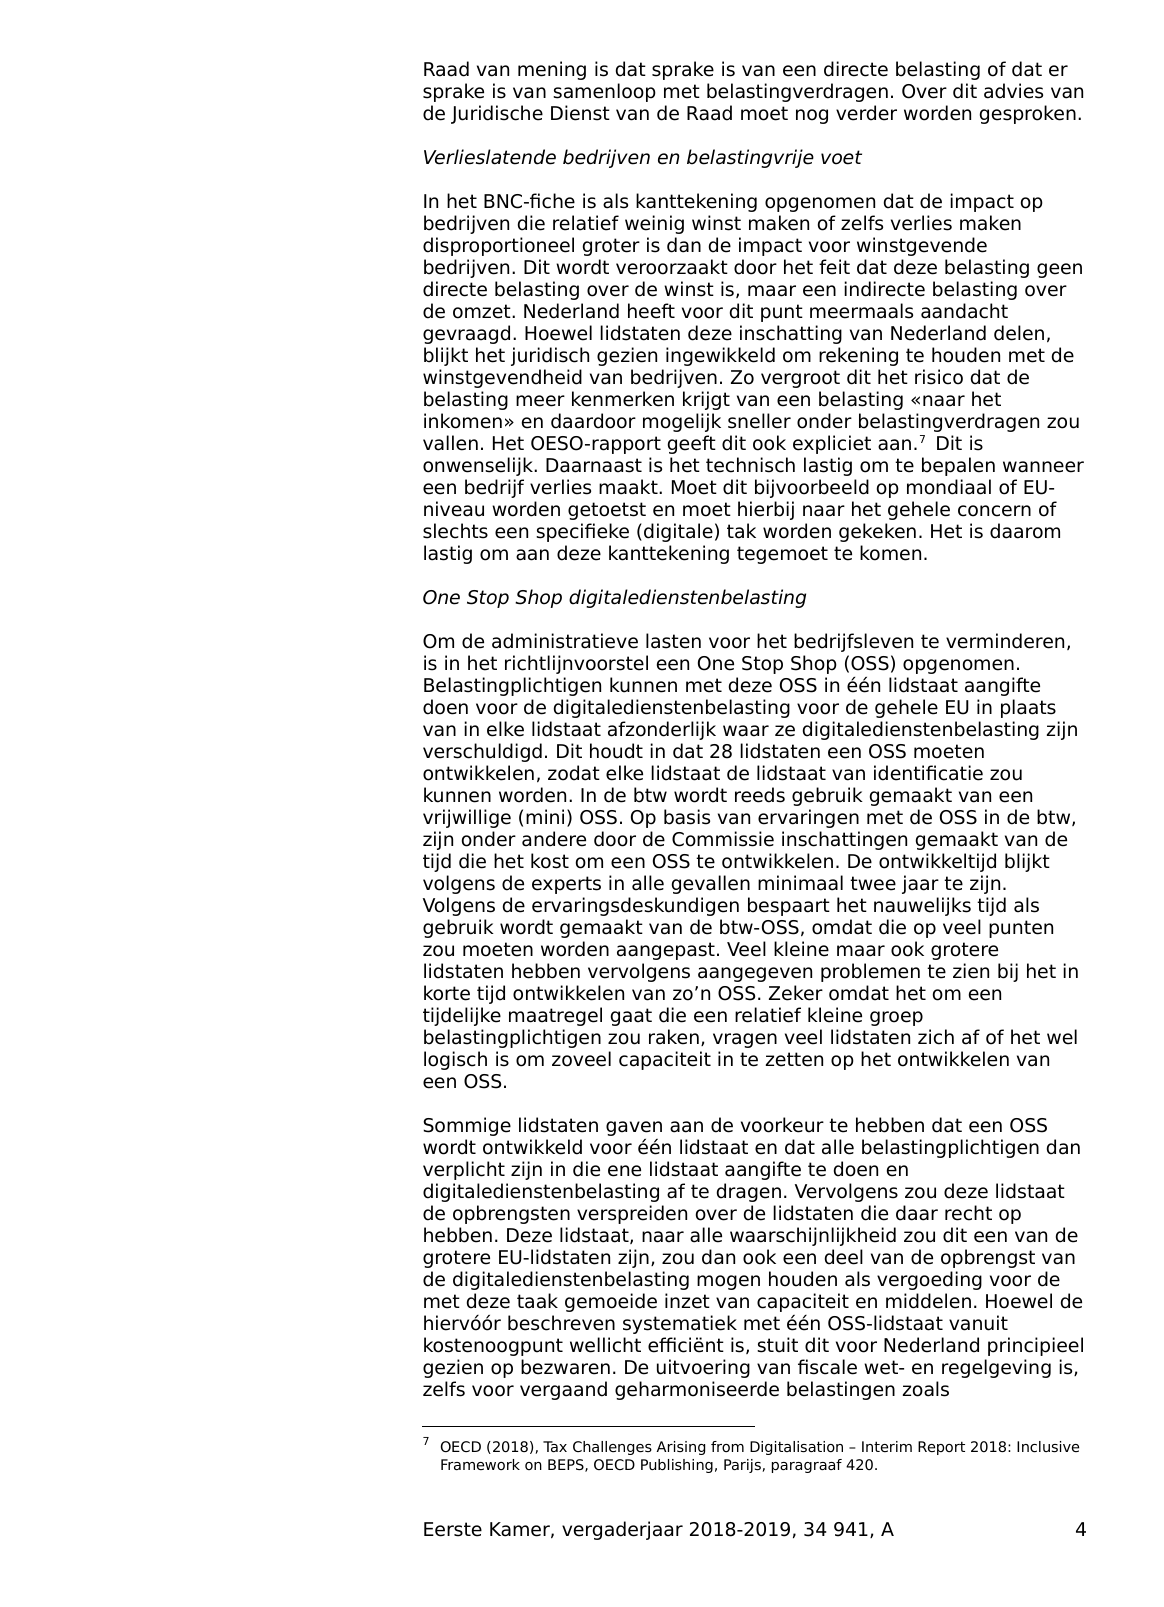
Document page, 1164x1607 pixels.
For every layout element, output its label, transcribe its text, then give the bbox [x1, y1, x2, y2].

text OECD (2018), Tax Challenges Arising from Digitalisation – Interim Report 2018: Inclusive Framework on BEPS, OECD Publishing, Parijs, paragraaf 420. [422, 1435, 1087, 1474]
text Raad van mening is dat sprake is van een directe belasting of dat er sprake is van samenloop met belastingverdragen. Over dit advies van de Juridische Dienst van de Raad moet nog verder worden gesproken. [422, 59, 1087, 125]
subtitle One Stop Shop digitaledienstenbelasting [422, 587, 1087, 609]
text Om de administratieve lasten voor het bedrijfsleven te verminderen, is in het richtlijnvoorstel een One Stop Shop (OSS) opgenomen. Belastingplichtigen kunnen met deze OSS in één lidstaat aangifte doen voor de digitaledienstenbelasting voor de gehele EU in plaats van in elke lidstaat afzonderlijk waar ze digitaledienstenbelasting zijn verschuldigd. Dit houdt in dat 28 lidstaten een OSS moeten ontwikkelen, zodat elke lidstaat de lidstaat van identificatie zou kunnen worden. In de btw wordt reeds gebruik gemaakt van een vrijwillige (mini) OSS. Op basis van ervaringen met de OSS in de btw, zijn onder andere door de Commissie inschattingen gemaakt van de tijd die het kost om een OSS te ontwikkelen. De ontwikkeltijd blijkt volgens de experts in alle gevallen minimaal twee jaar te zijn. Volgens de ervaringsdeskundigen bespaart het nauwelijks tijd als gebruik wordt gemaakt van de btw-OSS, omdat die op veel punten zou moeten worden aangepast. Veel kleine maar ook grotere lidstaten hebben vervolgens aangegeven problemen te zien bij het in korte tijd ontwikkelen van zo’n OSS. Zeker omdat het om een tijdelijke maatregel gaat die een relatief kleine groep belastingplichtigen zou raken, vragen veel lidstaten zich af of het wel logisch is om zoveel capaciteit in te zetten op het ontwikkelen van een OSS. [422, 631, 1087, 1093]
subtitle Verlieslatende bedrijven en belastingvrije voet [422, 147, 1087, 169]
text In het BNC-fiche is als kanttekening opgenomen dat de impact op bedrijven die relatief weinig winst maken of zelfs verlies maken disproportioneel groter is dan de impact voor winstgevende bedrijven. Dit wordt veroorzaakt door het feit dat deze belasting geen directe belasting over de winst is, maar een indirecte belasting over de omzet. Nederland heeft voor dit punt meermaals aandacht gevraagd. Hoewel lidstaten deze inschatting van Nederland delen, blijkt het juridisch gezien ingewikkeld om rekening te houden met de winstgevendheid van bedrijven. Zo vergroot dit het risico dat de belasting meer kenmerken krijgt van een belasting «naar het inkomen» en daardoor mogelijk sneller onder belastingverdragen zou vallen. Het OESO-rapport geeft dit ook expliciet aan. Dit is onwenselijk. Daarnaast is het technisch lastig om te bepalen wanneer een bedrijf verlies maakt. Moet dit bijvoorbeeld op mondiaal of EU-niveau worden getoetst en moet hierbij naar het gehele concern of slechts een specifieke (digitale) tak worden gekeken. Het is daarom lastig om aan deze kanttekening tegemoet te komen. [422, 191, 1087, 565]
text Sommige lidstaten gaven aan de voorkeur te hebben dat een OSS wordt ontwikkeld voor één lidstaat en dat alle belastingplichtigen dan verplicht zijn in die ene lidstaat aangifte te doen en digitaledienstenbelasting af te dragen. Vervolgens zou deze lidstaat de opbrengsten verspreiden over de lidstaten die daar recht op hebben. Deze lidstaat, naar alle waarschijnlijkheid zou dit een van de grotere EU-lidstaten zijn, zou dan ook een deel van de opbrengst van de digitaledienstenbelasting mogen houden als vergoeding voor de met deze taak gemoeide inzet van capaciteit en middelen. Hoewel de hiervóór beschreven systematiek met één OSS-lidstaat vanuit kostenoogpunt wellicht efficiënt is, stuit dit voor Nederland principieel gezien op bezwaren. De uitvoering van fiscale wet- en regelgeving is, zelfs voor vergaand geharmoniseerde belastingen zoals [422, 1115, 1087, 1401]
